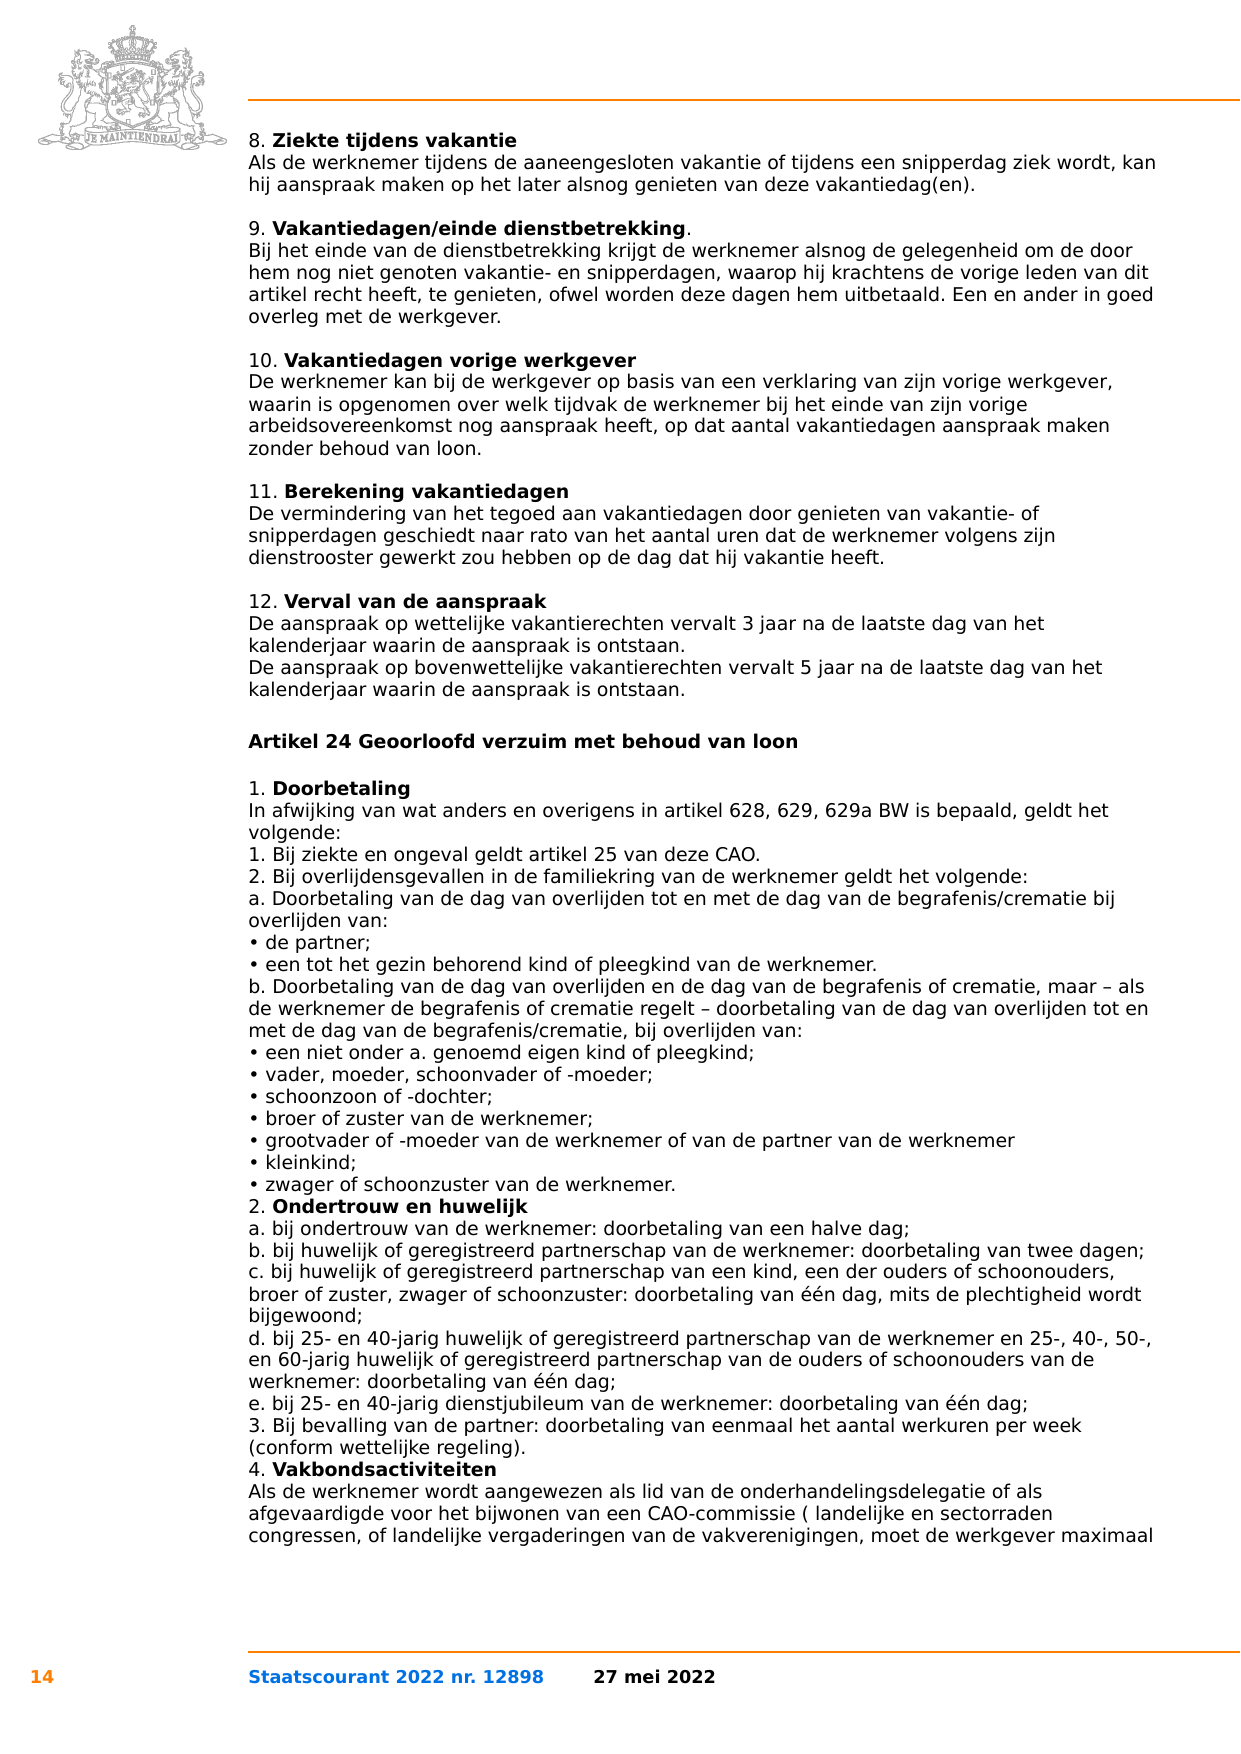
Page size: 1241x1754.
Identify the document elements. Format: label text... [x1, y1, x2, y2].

text • zwager of schoonzuster van de werknemer. [248, 1173, 1163, 1196]
text 2. Bij overlijdensgevallen in de familiekring van de werknemer geldt het volgende: [248, 866, 1163, 888]
text d. bij 25- en 40-jarig huwelijk of geregistreerd partnerschap van de werknemer en 25-, 40-, 50-, en 60-jarig huwelijk of geregistreerd partnerschap van de ouders of schoonouders van de werknemer: doorbetaling van één dag; [248, 1327, 1163, 1393]
text • vader, moeder, schoonvader of -moeder; [248, 1064, 1163, 1086]
text Als de werknemer wordt aangewezen als lid van de onderhandelingsdelegatie of als afgevaardigde voor het bijwonen van een CAO-commissie ( landelijke en sectorraden congressen, of landelijke vergaderingen van de vakverenigingen, moet de werkgever maximaal [248, 1481, 1163, 1547]
text 8. Ziekte tijdens vakantie [248, 130, 1163, 152]
text 9. Vakantiedagen/einde dienstbetrekking. [248, 218, 1163, 240]
text 1. Bij ziekte en ongeval geldt artikel 25 van deze CAO. [248, 844, 1163, 866]
text b. Doorbetaling van de dag van overlijden en de dag van de begrafenis of crematie, maar – als de werknemer de begrafenis of crematie regelt – doorbetaling van de dag van overlijden tot en met de dag van de begrafenis/crematie, bij overlijden van: [248, 976, 1163, 1042]
text 4. Vakbondsactiviteiten [248, 1459, 1163, 1481]
text 11. Berekening vakantiedagen [248, 481, 1163, 503]
text Bij het einde van de dienstbetrekking krijgt de werknemer alsnog de gelegenheid om de door hem nog niet genoten vakantie- en snipperdagen, waarop hij krachtens de vorige leden van dit artikel recht heeft, te genieten, ofwel worden deze dagen hem uitbetaald. Een en ander in goed overleg met de werkgever. [248, 240, 1163, 328]
text • een niet onder a. genoemd eigen kind of pleegkind; [248, 1042, 1163, 1064]
text a. bij ondertrouw van de werknemer: doorbetaling van een halve dag; [248, 1217, 1163, 1239]
text • schoonzoon of -dochter; [248, 1086, 1163, 1108]
text a. Doorbetaling van de dag van overlijden tot en met de dag van de begrafenis/crematie bij overlijden van: [248, 888, 1163, 932]
text 3. Bij bevalling van de partner: doorbetaling van eenmaal het aantal werkuren per week (conform wettelijke regeling). [248, 1415, 1163, 1459]
text 1. Doorbetaling [248, 778, 1163, 800]
text • een tot het gezin behorend kind of pleegkind van de werknemer. [248, 954, 1163, 976]
text De aanspraak op bovenwettelijke vakantierechten vervalt 5 jaar na de laatste dag van het kalenderjaar waarin de aanspraak is ontstaan. [248, 657, 1163, 701]
text De vermindering van het tegoed aan vakantiedagen door genieten van vakantie- of snipperdagen geschiedt naar rato van het aantal uren dat de werknemer volgens zijn dienstrooster gewerkt zou hebben op de dag dat hij vakantie heeft. [248, 503, 1163, 569]
text c. bij huwelijk of geregistreerd partnerschap van een kind, een der ouders of schoonouders, broer of zuster, zwager of schoonzuster: doorbetaling van één dag, mits de plechtigheid wordt bijgewoond; [248, 1261, 1163, 1327]
text • grootvader of -moeder van de werknemer of van de partner van de werknemer [248, 1129, 1163, 1152]
text In afwijking van wat anders en overigens in artikel 628, 629, 629a BW is bepaald, geldt het volgende: [248, 800, 1163, 844]
text 12. Verval van de aanspraak [248, 591, 1163, 613]
subtitle Artikel 24 Geoorloofd verzuim met behoud van loon [248, 731, 1163, 753]
text b. bij huwelijk of geregistreerd partnerschap van de werknemer: doorbetaling van twee dagen; [248, 1239, 1163, 1261]
text • kleinkind; [248, 1152, 1163, 1173]
picture [38, 25, 227, 150]
text e. bij 25- en 40-jarig dienstjubileum van de werknemer: doorbetaling van één dag; [248, 1393, 1163, 1415]
text De aanspraak op wettelijke vakantierechten vervalt 3 jaar na de laatste dag van het kalenderjaar waarin de aanspraak is ontstaan. [248, 613, 1163, 657]
text 2. Ondertrouw en huwelijk [248, 1196, 1163, 1217]
text • de partner; [248, 932, 1163, 954]
text 10. Vakantiedagen vorige werkgever [248, 349, 1163, 371]
text • broer of zuster van de werknemer; [248, 1108, 1163, 1129]
text Als de werknemer tijdens de aaneengesloten vakantie of tijdens een snipperdag ziek wordt, kan hij aanspraak maken op het later alsnog genieten van deze vakantiedag(en). [248, 152, 1163, 196]
text De werknemer kan bij de werkgever op basis van een verklaring van zijn vorige werkgever, waarin is opgenomen over welk tijdvak de werknemer bij het einde van zijn vorige arbeidsovereenkomst nog aanspraak heeft, op dat aantal vakantiedagen aanspraak maken zonder behoud van loon. [248, 371, 1163, 459]
